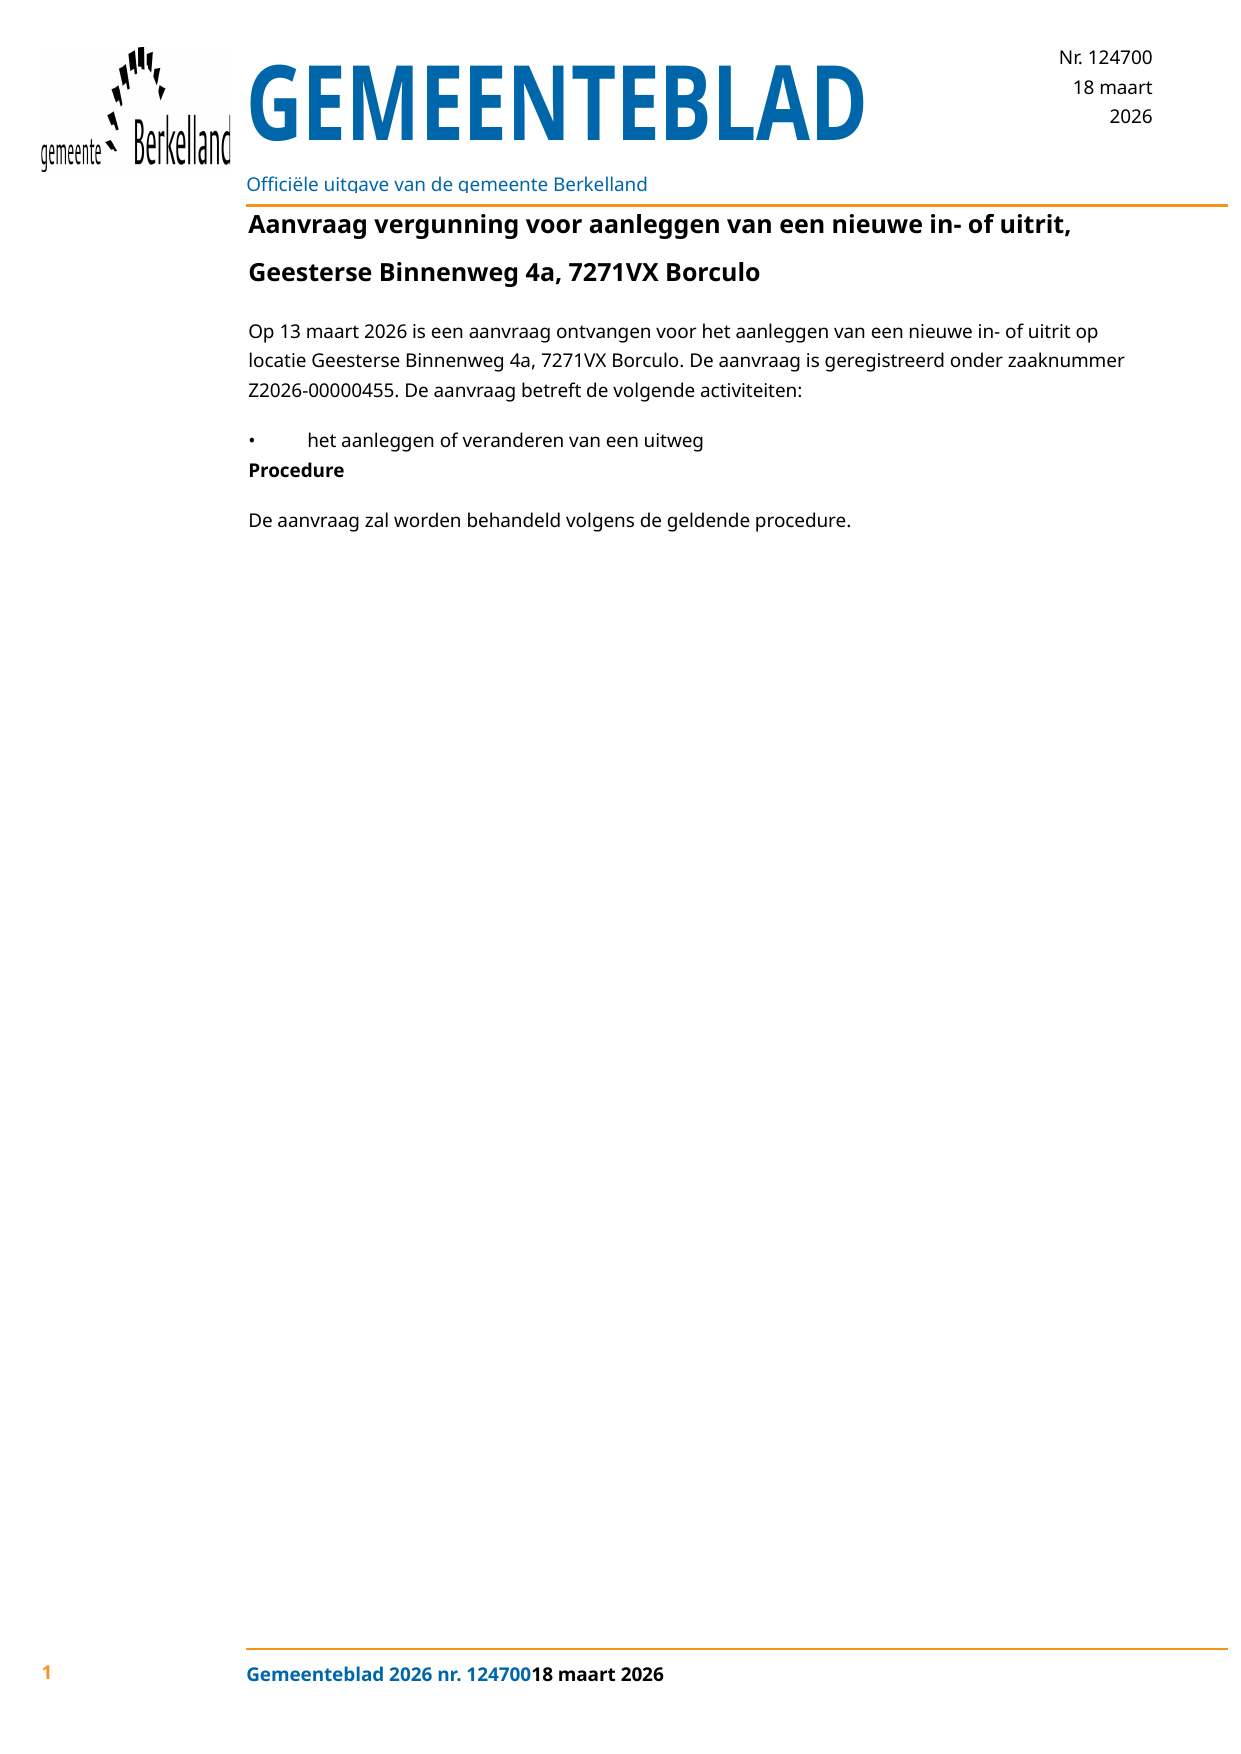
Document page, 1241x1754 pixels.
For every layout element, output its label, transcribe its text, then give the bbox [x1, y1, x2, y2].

list het aanleggen of veranderen van een uitweg [248, 427, 1152, 453]
text Op 13 maart 2026 is een aanvraag ontvangen voor het aanleggen van een nieuwe in- of uitrit op locatie Geesterse Binnenweg 4a, 7271VX Borculo. De aanvraag is geregistreerd onder zaaknummer Z2026-00000455. De aanvraag betreft de volgende activiteiten: [248, 318, 1152, 403]
text De aanvraag zal worden behandeld volgens de geldende procedure. [248, 507, 1152, 533]
text Aanvraag vergunning voor aanleggen van een nieuwe in- of uitrit, Geesterse Binnenweg 4a, 7271VX Borculo [248, 207, 1152, 288]
text Procedure [248, 457, 1152, 483]
picture [41, 47, 231, 172]
